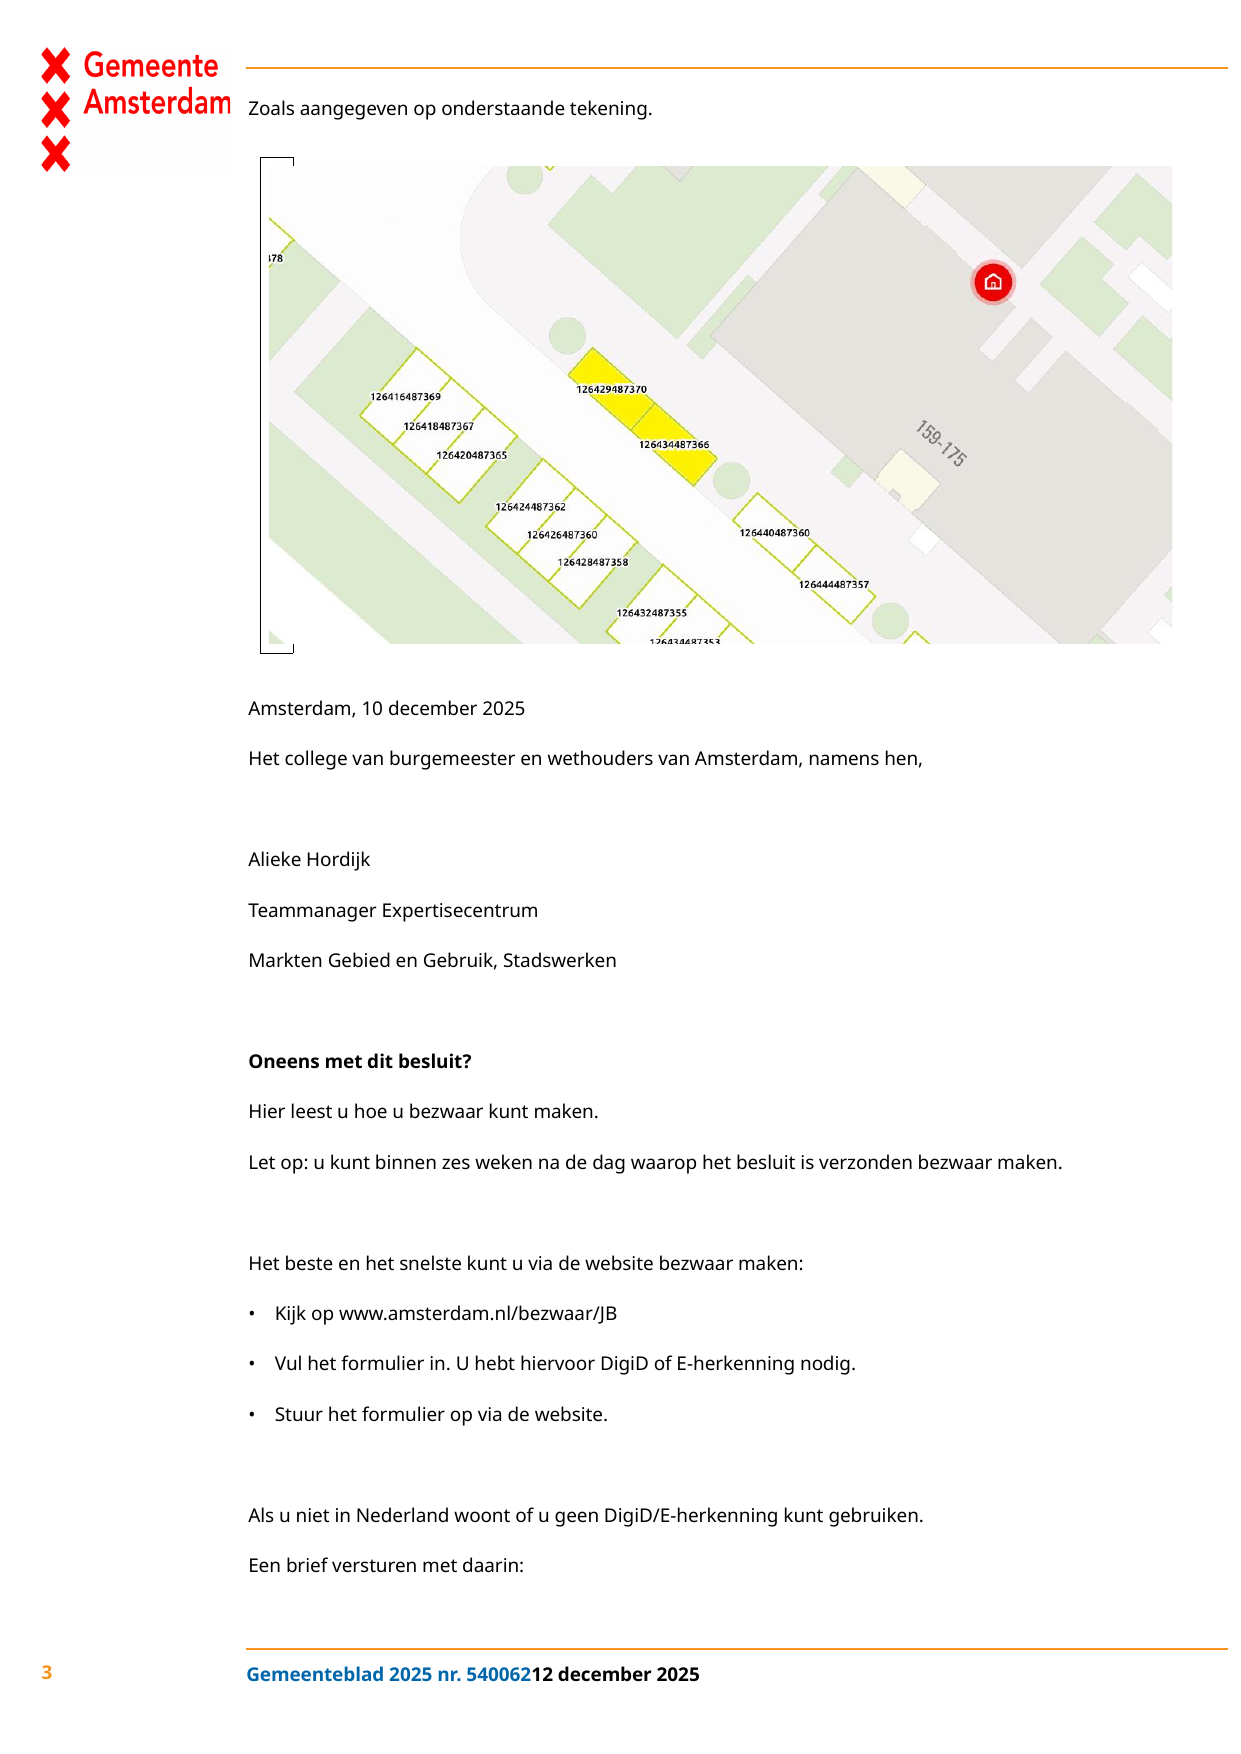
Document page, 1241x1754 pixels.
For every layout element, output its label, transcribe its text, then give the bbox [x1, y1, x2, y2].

text Als u niet in Nederland woont of u geen DigiD/E-herkenning kunt gebruiken. [248, 1502, 1152, 1527]
text Zoals aangegeven op onderstaande tekening. [248, 95, 1152, 121]
text Teammanager Expertisecentrum [248, 897, 1152, 922]
text • Stuur het formulier op via de website. [248, 1401, 1152, 1427]
picture [268, 166, 1173, 644]
picture [41, 47, 231, 172]
text Let op: u kunt binnen zes weken na de dag waarop het besluit is verzonden bezwaar maken. [248, 1149, 1152, 1174]
text Alieke Hordijk [248, 846, 1152, 872]
text Een brief versturen met daarin: [248, 1552, 1152, 1578]
text Het beste en het snelste kunt u via de website bezwaar maken: [248, 1250, 1152, 1275]
text Het college van burgemeester en wethouders van Amsterdam, namens hen, [248, 746, 1152, 771]
text Markten Gebied en Gebruik, Stadswerken [248, 947, 1152, 973]
text • Vul het formulier in. U hebt hiervoor DigiD of E-herkenning nodig. [248, 1351, 1152, 1376]
text Oneens met dit besluit? [248, 1048, 1152, 1074]
text • Kijk op www.amsterdam.nl/bezwaar/JB [248, 1300, 1152, 1326]
text Amsterdam, 10 december 2025 [248, 695, 1152, 721]
text Hier leest u hoe u bezwaar kunt maken. [248, 1098, 1152, 1124]
